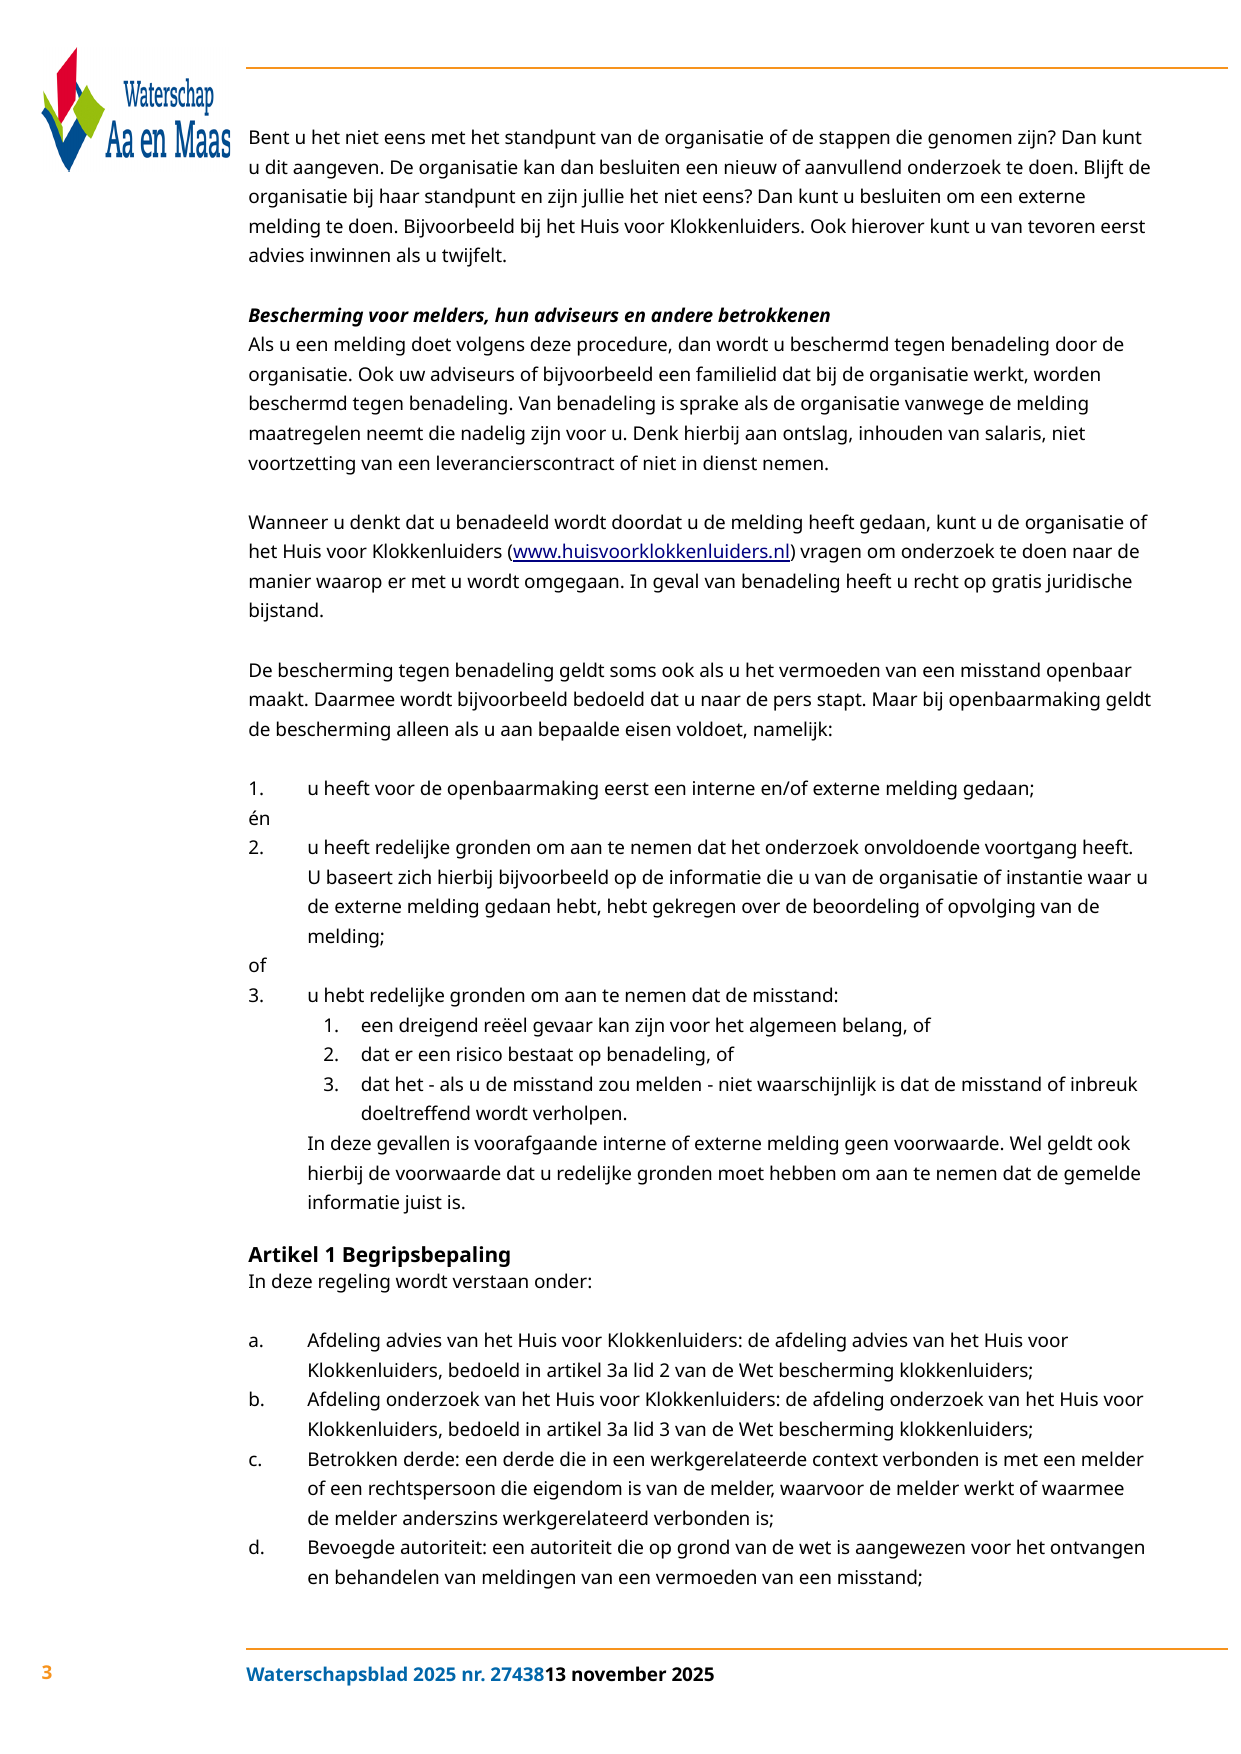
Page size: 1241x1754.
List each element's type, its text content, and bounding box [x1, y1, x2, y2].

list Afdeling advies van het Huis voor Klokkenluiders: de afdeling advies van het Huis voor Klokkenluiders, bedoeld in artikel 3a lid 2 van de Wet bescherming klokkenluiders; [248, 1327, 1152, 1383]
list Betrokken derde: een derde die in een werkgerelateerde context verbonden is met een melder of een rechtspersoon die eigendom is van de melder, waarvoor de melder werkt of waarmee de melder anderszins werkgerelateerd verbonden is; [248, 1446, 1152, 1531]
text én [248, 805, 1152, 831]
text of [248, 953, 1152, 978]
text Als u een melding doet volgens deze procedure, dan wordt u beschermd tegen benadeling door de organisatie. Ook uw adviseurs of bijvoorbeeld een familielid dat bij de organisatie werkt, worden beschermd tegen benadeling. Van benadeling is sprake als de organisatie vanwege de melding maatregelen neemt die nadelig zijn voor u. Denk hierbij aan ontslag, inhouden van salaris, niet voortzetting van een leverancierscontract of niet in dienst nemen. [248, 331, 1152, 476]
picture [41, 47, 231, 172]
text De bescherming tegen benadeling geldt soms ook als u het vermoeden van een misstand openbaar maakt. Daarmee wordt bijvoorbeeld bedoeld dat u naar de pers stapt. Maar bij openbaarmaking geldt de bescherming alleen als u aan bepaalde eisen voldoet, namelijk: [248, 657, 1152, 742]
list Bevoegde autoriteit: een autoriteit die op grond van de wet is aangewezen voor het ontvangen en behandelen van meldingen van een vermoeden van een misstand; [248, 1534, 1152, 1590]
text Wanneer u denkt dat u benadeeld wordt doordat u de melding heeft gedaan, kunt u de organisatie of het Huis voor Klokkenluiders (www.huisvoorklokkenluiders.nl) vragen om onderzoek te doen naar de manier waarop er met u wordt omgegaan. In geval van benadeling heeft u recht op gratis juridische bijstand. [248, 509, 1152, 623]
text In deze regeling wordt verstaan onder: [248, 1268, 1152, 1294]
text Artikel 1 Begripsbepaling [248, 1240, 1152, 1268]
list dat er een risico bestaat op benadeling, of [323, 1041, 1152, 1067]
list u hebt redelijke gronden om aan te nemen dat de misstand: [248, 982, 1152, 1008]
list In deze gevallen is voorafgaande interne of externe melding geen voorwaarde. Wel geldt ook hierbij de voorwaarde dat u redelijke gronden moet hebben om aan te nemen dat de gemelde informatie juist is. [248, 1130, 1152, 1215]
list dat het - als u de misstand zou melden - niet waarschijnlijk is dat de misstand of inbreuk doeltreffend wordt verholpen. [323, 1071, 1152, 1126]
list een dreigend reëel gevaar kan zijn voor het algemeen belang, of [323, 1012, 1152, 1038]
text Bent u het niet eens met het standpunt van de organisatie of de stappen die genomen zijn? Dan kunt u dit aangeven. De organisatie kan dan besluiten een nieuw of aanvullend onderzoek te doen. Blijft de organisatie bij haar standpunt en zijn jullie het niet eens? Dan kunt u besluiten om een externe melding te doen. Bijvoorbeeld bij het Huis voor Klokkenluiders. Ook hierover kunt u van tevoren eerst advies inwinnen als u twijfelt. [248, 124, 1152, 268]
list u heeft redelijke gronden om aan te nemen dat het onderzoek onvoldoende voortgang heeft. U baseert zich hierbij bijvoorbeeld op de informatie die u van de organisatie of instantie waar u de externe melding gedaan hebt, hebt gekregen over de beoordeling of opvolging van de melding; [248, 834, 1152, 949]
text Bescherming voor melders, hun adviseurs en andere betrokkenen [248, 302, 1152, 328]
list u heeft voor de openbaarmaking eerst een interne en/of externe melding gedaan; [248, 775, 1152, 801]
list Afdeling onderzoek van het Huis voor Klokkenluiders: de afdeling onderzoek van het Huis voor Klokkenluiders, bedoeld in artikel 3a lid 3 van de Wet bescherming klokkenluiders; [248, 1387, 1152, 1442]
